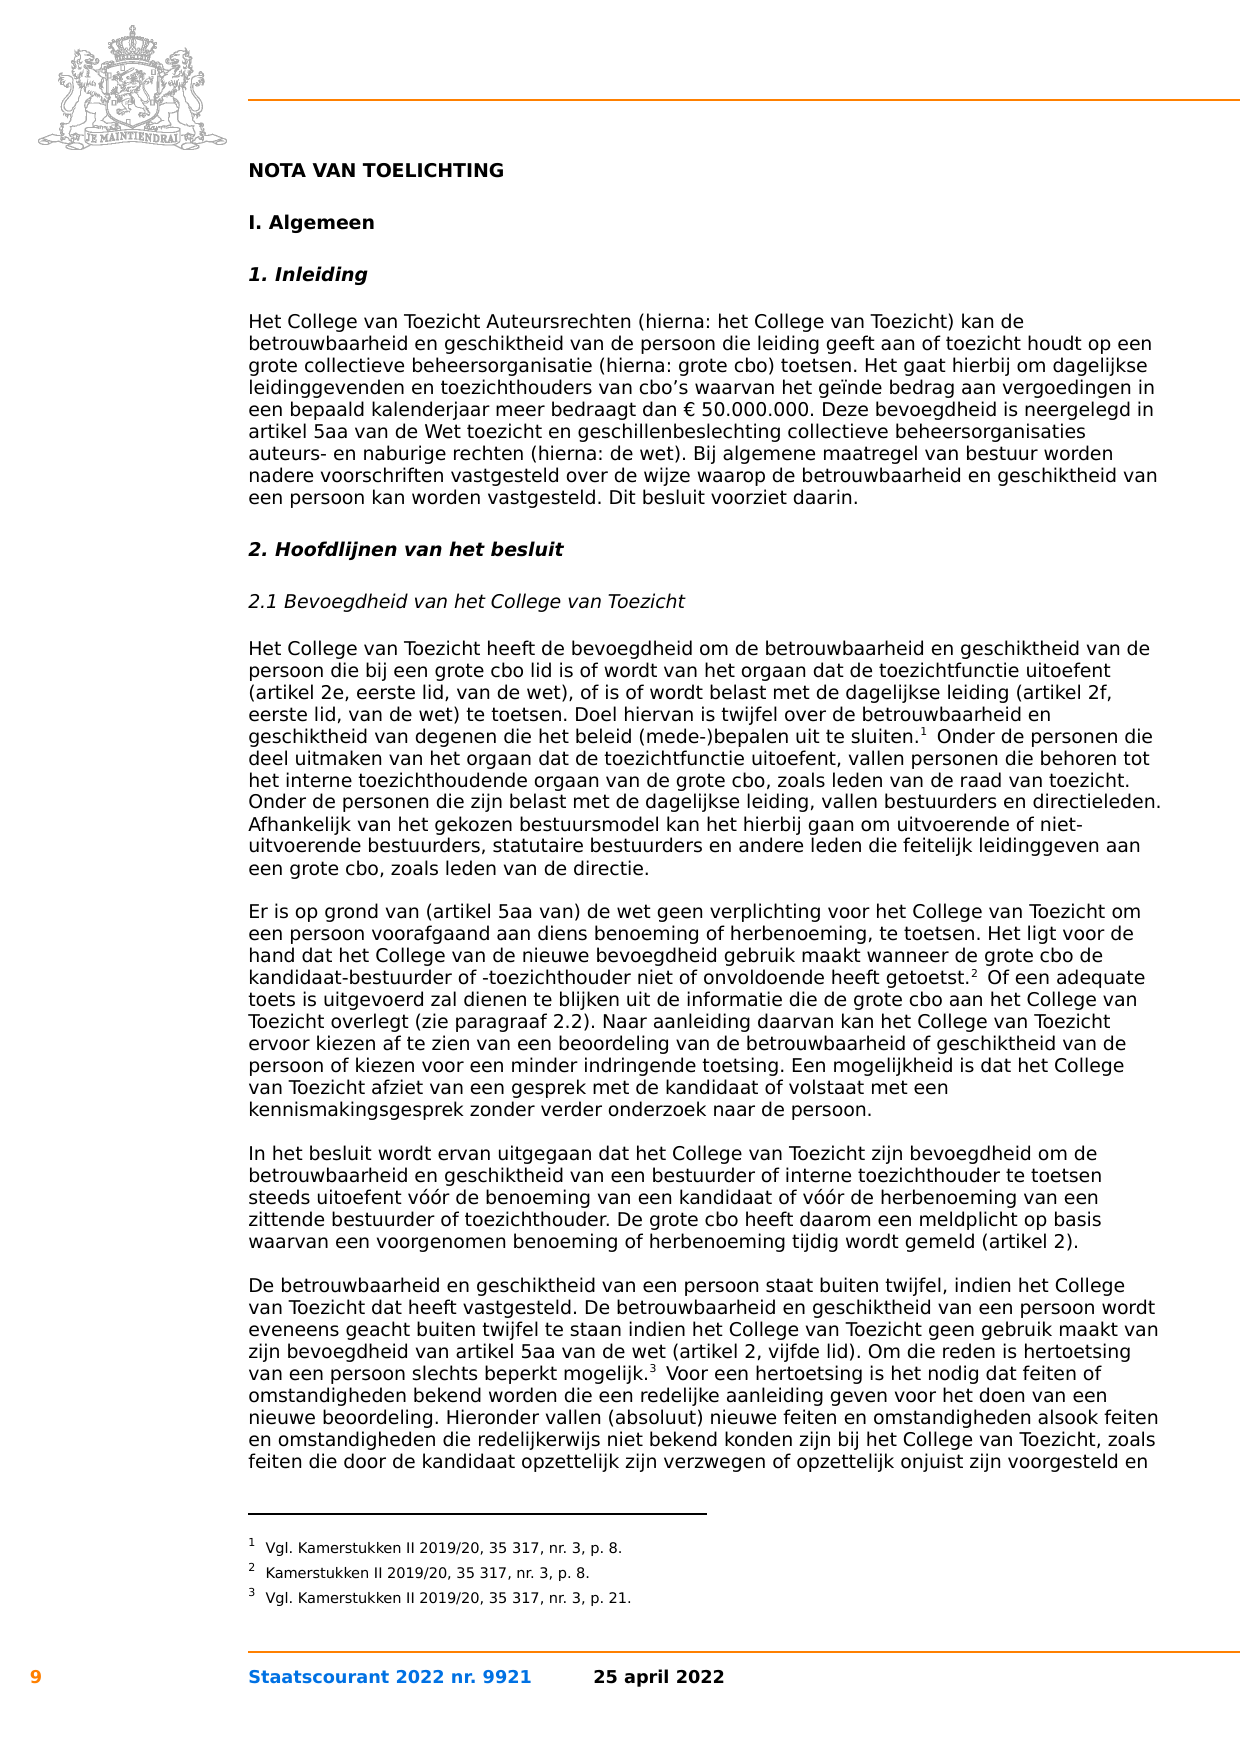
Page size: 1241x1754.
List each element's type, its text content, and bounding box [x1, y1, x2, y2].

text Het College van Toezicht Auteursrechten (hierna: het College van Toezicht) kan de betrouwbaarheid en geschiktheid van de persoon die leiding geeft aan of toezicht houdt op een grote collectieve beheersorganisatie (hierna: grote cbo) toetsen. Het gaat hierbij om dagelijkse leidinggevenden en toezichthouders van cbo’s waarvan het geïnde bedrag aan vergoedingen in een bepaald kalenderjaar meer bedraagt dan € 50.000.000. Deze bevoegdheid is neergelegd in artikel 5aa van de Wet toezicht en geschillenbeslechting collectieve beheersorganisaties auteurs- en naburige rechten (hierna: de wet). Bij algemene maatregel van bestuur worden nadere voorschriften vastgesteld over de wijze waarop de betrouwbaarheid en geschiktheid van een persoon kan worden vastgesteld. Dit besluit voorziet daarin. [248, 311, 1163, 509]
text Vgl. Kamerstukken II 2019/20, 35 317, nr. 3, p. 21. [248, 1586, 1163, 1608]
text Er is op grond van (artikel 5aa van) de wet geen verplichting voor het College van Toezicht om een persoon voorafgaand aan diens benoeming of herbenoeming, te toetsen. Het ligt voor de hand dat het College van de nieuwe bevoegdheid gebruik maakt wanneer de grote cbo de kandidaat-bestuurder of -toezichthouder niet of onvoldoende heeft getoetst. Of een adequate toets is uitgevoerd zal dienen te blijken uit de informatie die de grote cbo aan het College van Toezicht overlegt (zie paragraaf 2.2). Naar aanleiding daarvan kan het College van Toezicht ervoor kiezen af te zien van een beoordeling van de betrouwbaarheid of geschiktheid van de persoon of kiezen voor een minder indringende toetsing. Een mogelijkheid is dat het College van Toezicht afziet van een gesprek met de kandidaat of volstaat met een kennismakingsgesprek zonder verder onderzoek naar de persoon. [248, 901, 1163, 1121]
text Vgl. Kamerstukken II 2019/20, 35 317, nr. 3, p. 8. [248, 1536, 1163, 1558]
subtitle 2.1 Bevoegdheid van het College van Toezicht [248, 591, 1163, 613]
subtitle 1. Inleiding [248, 264, 1163, 286]
text In het besluit wordt ervan uitgegaan dat het College van Toezicht zijn bevoegdheid om de betrouwbaarheid en geschiktheid van een bestuurder of interne toezichthouder te toetsen steeds uitoefent vóór de benoeming van een kandidaat of vóór de herbenoeming van een zittende bestuurder of toezichthouder. De grote cbo heeft daarom een meldplicht op basis waarvan een voorgenomen benoeming of herbenoeming tijdig wordt gemeld (artikel 2). [248, 1143, 1163, 1253]
picture [38, 25, 227, 150]
subtitle NOTA VAN TOELICHTING [248, 160, 1163, 182]
text Kamerstukken II 2019/20, 35 317, nr. 3, p. 8. [248, 1561, 1163, 1583]
subtitle 2. Hoofdlijnen van het besluit [248, 539, 1163, 561]
text Het College van Toezicht heeft de bevoegdheid om de betrouwbaarheid en geschiktheid van de persoon die bij een grote cbo lid is of wordt van het orgaan dat de toezichtfunctie uitoefent (artikel 2e, eerste lid, van de wet), of is of wordt belast met de dagelijkse leiding (artikel 2f, eerste lid, van de wet) te toetsen. Doel hiervan is twijfel over de betrouwbaarheid en geschiktheid van degenen die het beleid (mede-)bepalen uit te sluiten. Onder de personen die deel uitmaken van het orgaan dat de toezichtfunctie uitoefent, vallen personen die behoren tot het interne toezichthoudende orgaan van de grote cbo, zoals leden van de raad van toezicht. Onder de personen die zijn belast met de dagelijkse leiding, vallen bestuurders en directieleden. Afhankelijk van het gekozen bestuursmodel kan het hierbij gaan om uitvoerende of niet-uitvoerende bestuurders, statutaire bestuurders en andere leden die feitelijk leidinggeven aan een grote cbo, zoals leden van de directie. [248, 638, 1163, 879]
text De betrouwbaarheid en geschiktheid van een persoon staat buiten twijfel, indien het College van Toezicht dat heeft vastgesteld. De betrouwbaarheid en geschiktheid van een persoon wordt eveneens geacht buiten twijfel te staan indien het College van Toezicht geen gebruik maakt van zijn bevoegdheid van artikel 5aa van de wet (artikel 2, vijfde lid). Om die reden is hertoetsing van een persoon slechts beperkt mogelijk. Voor een hertoetsing is het nodig dat feiten of omstandigheden bekend worden die een redelijke aanleiding geven voor het doen van een nieuwe beoordeling. Hieronder vallen (absoluut) nieuwe feiten en omstandigheden alsook feiten en omstandigheden die redelijkerwijs niet bekend konden zijn bij het College van Toezicht, zoals feiten die door de kandidaat opzettelijk zijn verzwegen of opzettelijk onjuist zijn voorgesteld en [248, 1275, 1163, 1472]
subtitle I. Algemeen [248, 212, 1163, 234]
